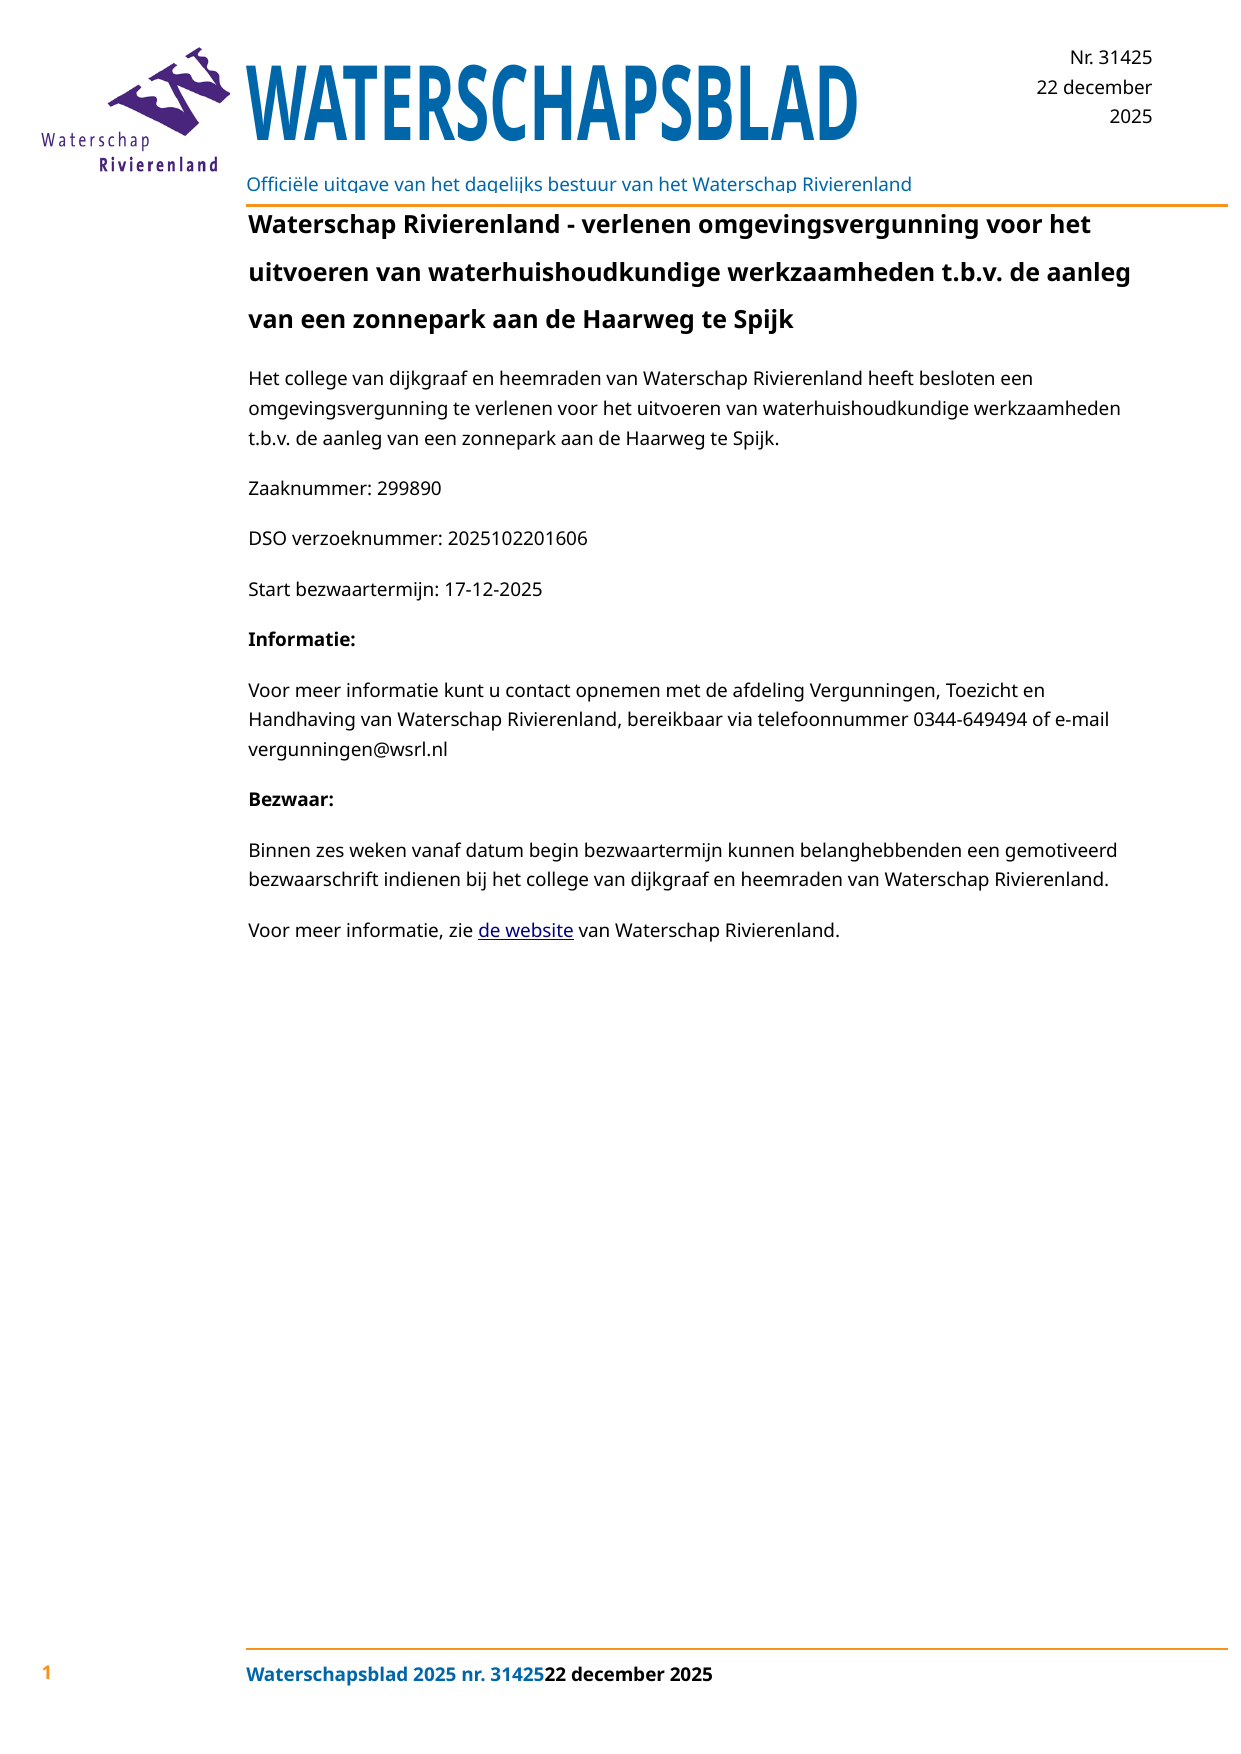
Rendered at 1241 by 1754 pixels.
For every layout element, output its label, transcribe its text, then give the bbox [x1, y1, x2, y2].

text DSO verzoeknummer: 2025102201606 [248, 526, 1152, 551]
text Voor meer informatie kunt u contact opnemen met de afdeling Vergunningen, Toezicht en Handhaving van Waterschap Rivierenland, bereikbaar via telefoonnummer 0344-649494 of e-mail vergunningen@wsrl.nl [248, 677, 1152, 762]
text Het college van dijkgraaf en heemraden van Waterschap Rivierenland heeft besloten een omgevingsvergunning te verlenen voor het uitvoeren van waterhuishoudkundige werkzaamheden t.b.v. de aanleg van een zonnepark aan de Haarweg te Spijk. [248, 366, 1152, 450]
picture [41, 47, 231, 172]
text Start bezwaartermijn: 17-12-2025 [248, 576, 1152, 602]
text Zaaknummer: 299890 [248, 475, 1152, 501]
text Voor meer informatie, zie de website van Waterschap Rivierenland. [248, 917, 1152, 942]
text Informatie: [248, 626, 1152, 652]
text Bezwaar: [248, 786, 1152, 812]
text Waterschap Rivierenland - verlenen omgevingsvergunning voor het uitvoeren van waterhuishoudkundige werkzaamheden t.b.v. de aanleg van een zonnepark aan de Haarweg te Spijk [248, 207, 1152, 336]
text Binnen zes weken vanaf datum begin bezwaartermijn kunnen belanghebbenden een gemotiveerd bezwaarschrift indienen bij het college van dijkgraaf en heemraden van Waterschap Rivierenland. [248, 837, 1152, 892]
